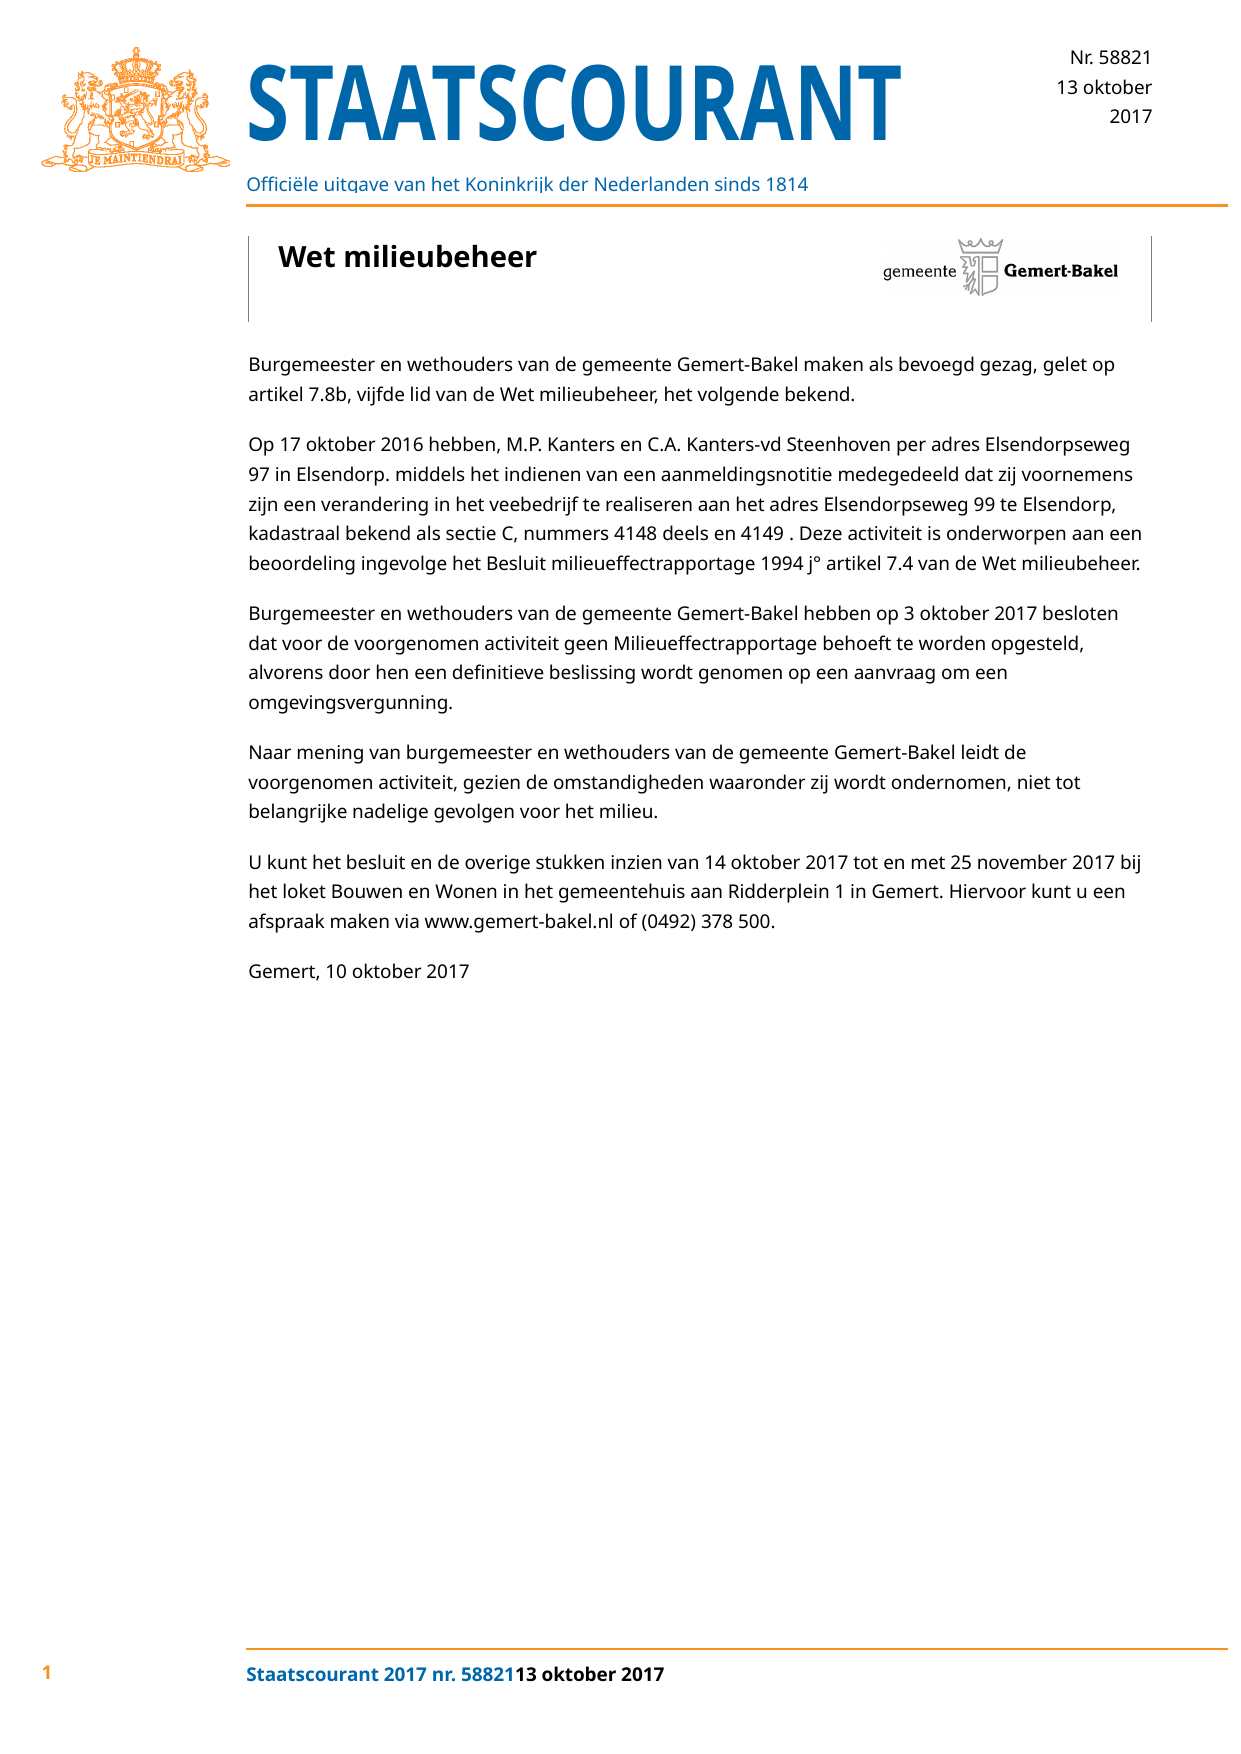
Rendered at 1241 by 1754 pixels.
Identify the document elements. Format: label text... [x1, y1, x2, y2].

picture [41, 47, 231, 172]
table_header Wet milieubeheer [249, 236, 850, 322]
text Naar mening van burgemeester en wethouders van de gemeente Gemert-Bakel leidt de voorgenomen activiteit, gezien de omstandigheden waaronder zij wordt ondernomen, niet tot belangrijke nadelige gevolgen voor het milieu. [248, 739, 1152, 824]
text Burgemeester en wethouders van de gemeente Gemert-Bakel hebben op 3 oktober 2017 besloten dat voor de voorgenomen activiteit geen Milieueffectrapportage behoeft te worden opgesteld, alvorens door hen een definitieve beslissing wordt genomen op een aanvraag om een omgevingsvergunning. [248, 600, 1152, 715]
text Gemert, 10 oktober 2017 [248, 959, 1152, 984]
text Op 17 oktober 2016 hebben, M.P. Kanters en C.A. Kanters-vd Steenhoven per adres Elsendorpseweg 97 in Elsendorp. middels het indienen van een aanmeldingsnotitie medegedeeld dat zij voornemens zijn een verandering in het veebedrijf te realiseren aan het adres Elsendorpseweg 99 te Elsendorp, kadastraal bekend als sectie C, nummers 4148 deels en 4149 . Deze activiteit is onderworpen aan een beoordeling ingevolge het Besluit milieueffectrapportage 1994 j° artikel 7.4 van de Wet milieubeheer. [248, 432, 1152, 576]
table_header [850, 236, 1151, 322]
text Burgemeester en wethouders van de gemeente Gemert-Bakel maken als bevoegd gezag, gelet op artikel 7.8b, vijfde lid van de Wet milieubeheer, het volgende bekend. [248, 352, 1152, 407]
picture [882, 236, 1119, 297]
text U kunt het besluit en de overige stukken inzien van 14 oktober 2017 tot en met 25 november 2017 bij het loket Bouwen en Wonen in het gemeentehuis aan Ridderplein 1 in Gemert. Hiervoor kunt u een afspraak maken via www.gemert-bakel.nl of (0492) 378 500. [248, 849, 1152, 934]
